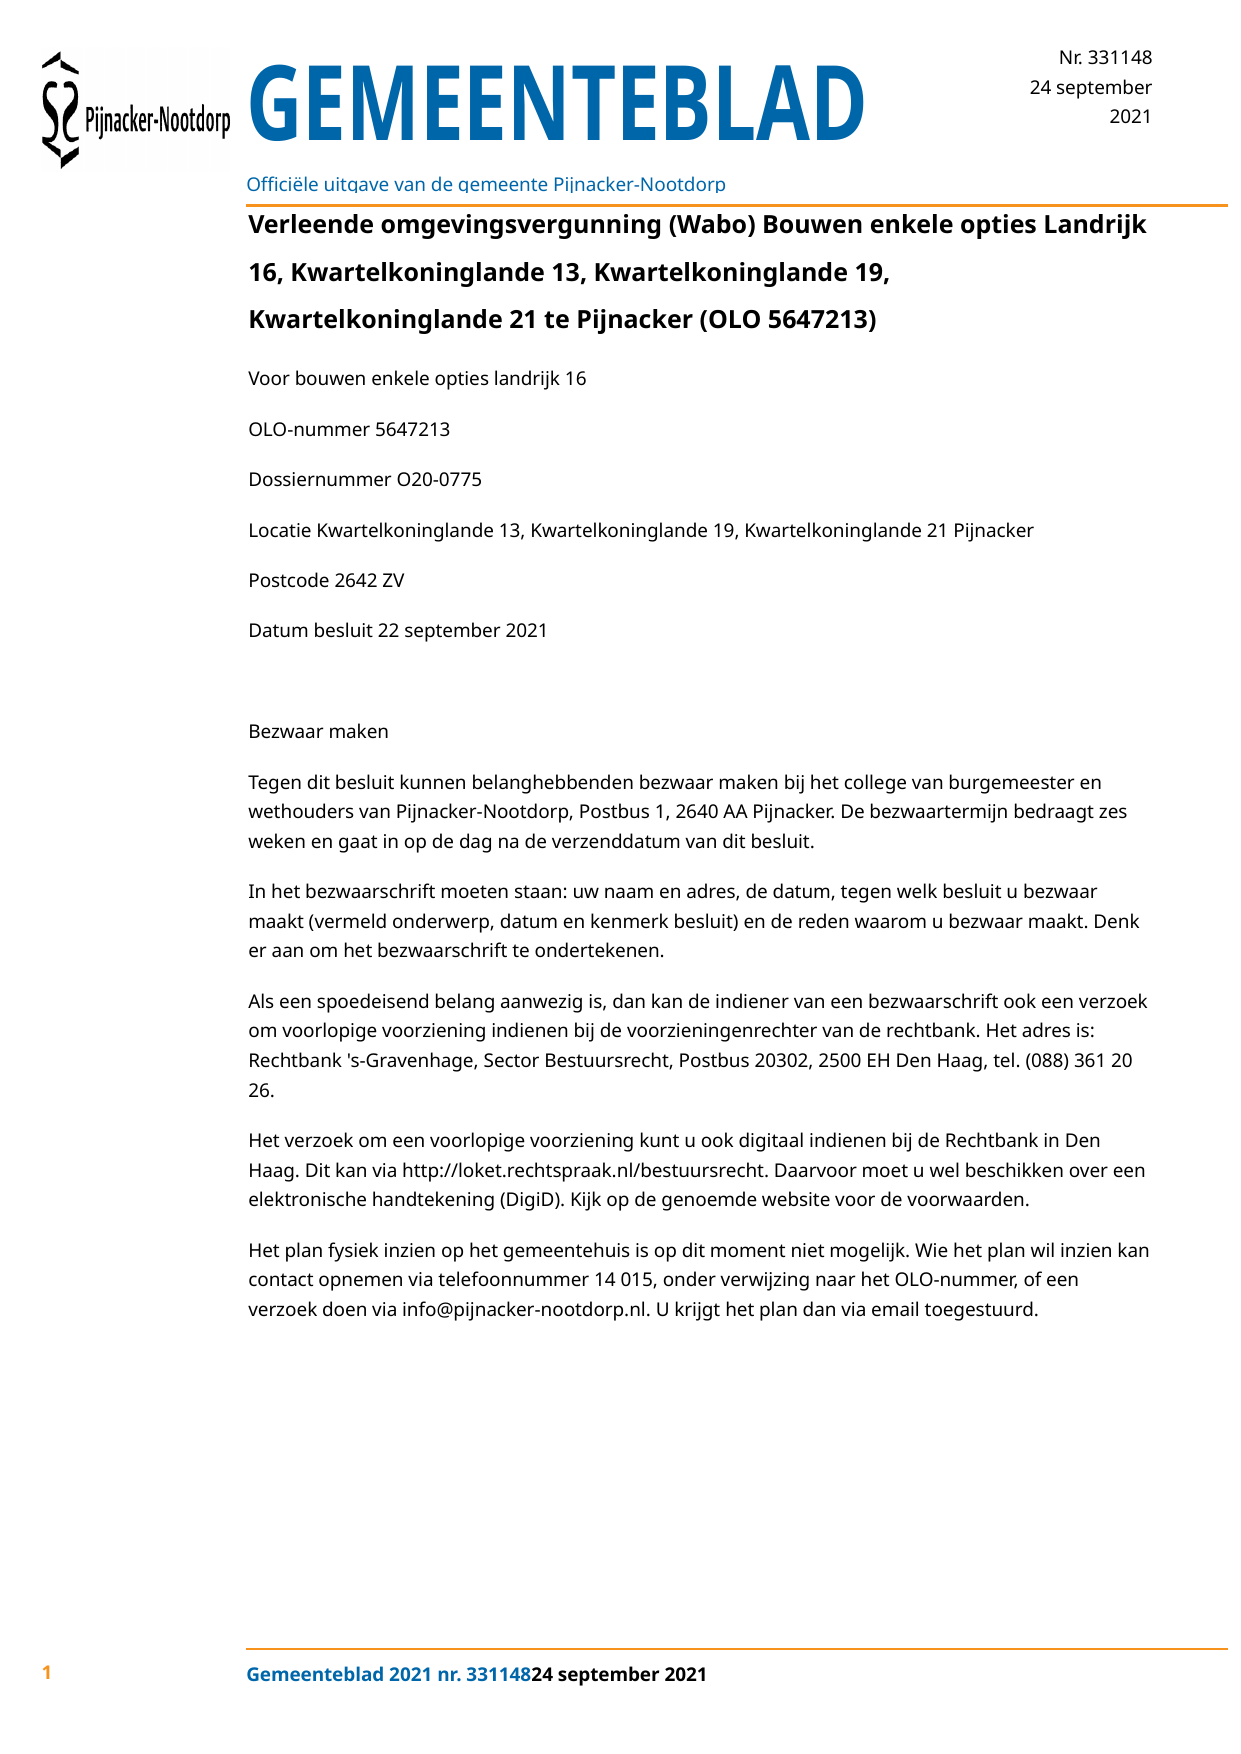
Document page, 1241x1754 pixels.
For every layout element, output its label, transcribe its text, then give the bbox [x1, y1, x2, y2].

text Het verzoek om een voorlopige voorziening kunt u ook digitaal indienen bij de Rechtbank in Den Haag. Dit kan via http://loket.rechtspraak.nl/bestuursrecht. Daarvoor moet u wel beschikken over een elektronische handtekening (DigiD). Kijk op de genoemde website voor de voorwaarden. [248, 1127, 1152, 1212]
text Locatie Kwartelkoninglande 13, Kwartelkoninglande 19, Kwartelkoninglande 21 Pijnacker [248, 517, 1152, 542]
text Het plan fysiek inzien op het gemeentehuis is op dit moment niet mogelijk. Wie het plan wil inzien kan contact opnemen via telefoonnummer 14 015, onder verwijzing naar het OLO-nummer, of een verzoek doen via info@pijnacker-nootdorp.nl. U krijgt het plan dan via email toegestuurd. [248, 1237, 1152, 1322]
text Bezwaar maken [248, 718, 1152, 744]
text Dossiernummer O20-0775 [248, 466, 1152, 492]
text Verleende omgevingsvergunning (Wabo) Bouwen enkele opties Landrijk 16, Kwartelkoninglande 13, Kwartelkoninglande 19, Kwartelkoninglande 21 te Pijnacker (OLO 5647213) [248, 207, 1152, 336]
text Postcode 2642 ZV [248, 567, 1152, 593]
text In het bezwaarschrift moeten staan: uw naam en adres, de datum, tegen welk besluit u bezwaar maakt (vermeld onderwerp, datum en kenmerk besluit) en de reden waarom u bezwaar maakt. Denk er aan om het bezwaarschrift te ondertekenen. [248, 878, 1152, 963]
picture [41, 47, 231, 172]
text Datum besluit 22 september 2021 [248, 618, 1152, 643]
text Tegen dit besluit kunnen belanghebbenden bezwaar maken bij het college van burgemeester en wethouders van Pijnacker-Nootdorp, Postbus 1, 2640 AA Pijnacker. De bezwaartermijn bedraagt zes weken en gaat in op de dag na de verzenddatum van dit besluit. [248, 769, 1152, 854]
text Als een spoedeisend belang aanwezig is, dan kan de indiener van een bezwaarschrift ook een verzoek om voorlopige voorziening indienen bij de voorzieningenrechter van de rechtbank. Het adres is: Rechtbank 's-Gravenhage, Sector Bestuursrecht, Postbus 20302, 2500 EH Den Haag, tel. (088) 361 20 26. [248, 988, 1152, 1102]
text Voor bouwen enkele opties landrijk 16 [248, 366, 1152, 391]
text OLO-nummer 5647213 [248, 416, 1152, 442]
